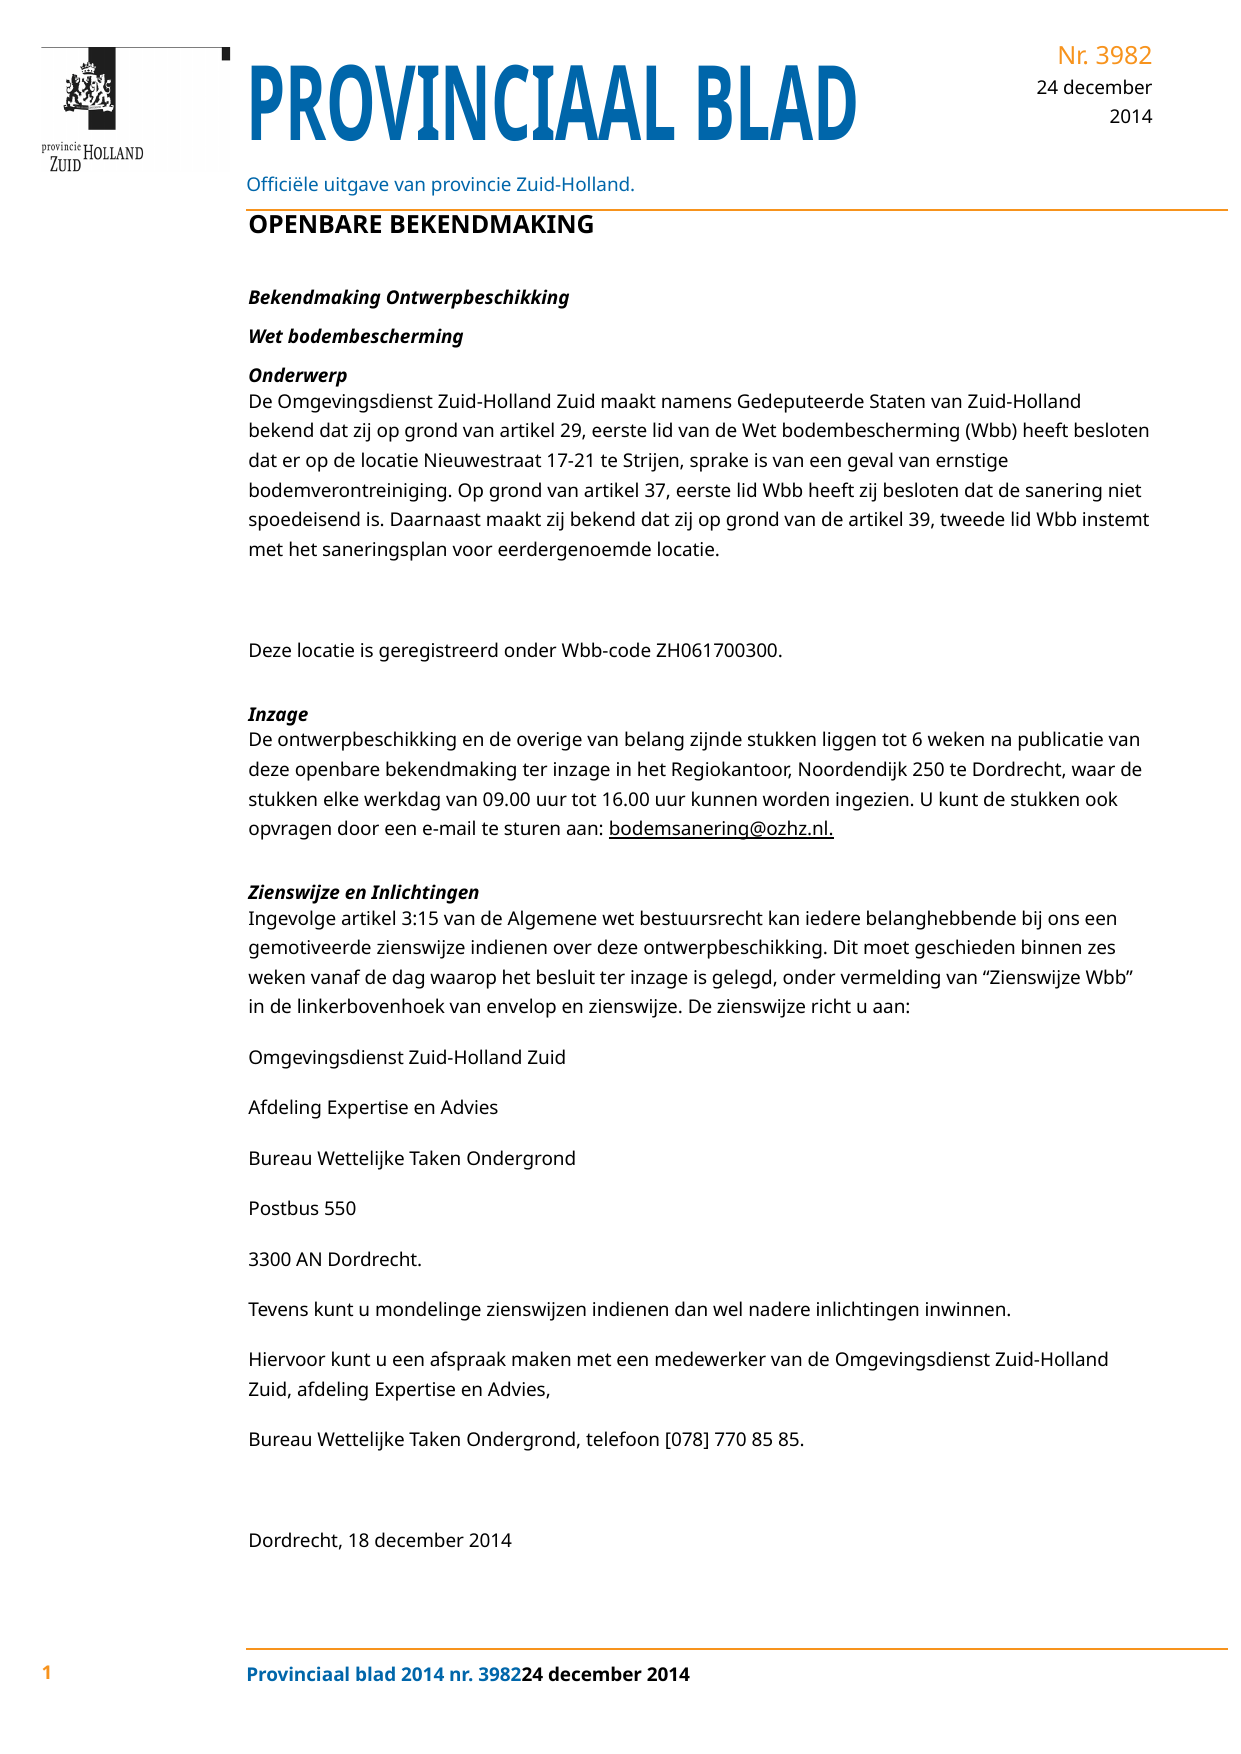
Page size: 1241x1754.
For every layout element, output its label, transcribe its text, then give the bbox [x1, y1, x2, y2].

text Bekendmaking Ontwerpbeschikking [248, 284, 1152, 309]
text Bureau Wettelijke Taken Ondergrond [248, 1145, 1152, 1171]
text Inzage [248, 701, 1152, 727]
text Omgevingsdienst Zuid-Holland Zuid [248, 1044, 1152, 1070]
text Postbus 550 [248, 1195, 1152, 1221]
text Ingevolge artikel 3:15 van de Algemene wet bestuursrecht kan iedere belanghebbende bij ons een gemotiveerde zienswijze indienen over deze ontwerpbeschikking. Dit moet geschieden binnen zes weken vanaf de dag waarop het besluit ter inzage is gelegd, onder vermelding van “Zienswijze Wbb” in de linkerbovenhoek van envelop en zienswijze. De zienswijze richt u aan: [248, 905, 1152, 1019]
text Deze locatie is geregistreerd onder Wbb-code ZH061700300. [248, 637, 1152, 663]
text De ontwerpbeschikking en de overige van belang zijnde stukken liggen tot 6 weken na publicatie van deze openbare bekendmaking ter inzage in het Regiokantoor, Noordendijk 250 te Dordrecht, waar de stukken elke werkdag van 09.00 uur tot 16.00 uur kunnen worden ingezien. U kunt de stukken ook opvragen door een e-mail te sturen aan: bodemsanering@ozhz.nl. [248, 727, 1152, 841]
text Wet bodembescherming [248, 323, 1152, 349]
text Afdeling Expertise en Advies [248, 1094, 1152, 1120]
text Onderwerp [248, 362, 1152, 388]
text Bureau Wettelijke Taken Ondergrond, telefoon [078] 770 85 85. [248, 1427, 1152, 1452]
text Hiervoor kunt u een afspraak maken met een medewerker van de Omgevingsdienst Zuid-Holland Zuid, afdeling Expertise en Advies, [248, 1347, 1152, 1402]
text Dordrecht, 18 december 2014 [248, 1527, 1152, 1553]
text 3300 AN Dordrecht. [248, 1246, 1152, 1272]
text Zienswijze en Inlichtingen [248, 879, 1152, 905]
text De Omgevingsdienst Zuid-Holland Zuid maakt namens Gedeputeerde Staten van Zuid-Holland bekend dat zij op grond van artikel 29, eerste lid van de Wet bodembescherming (Wbb) heeft besloten dat er op de locatie Nieuwestraat 17-21 te Strijen, sprake is van een geval van ernstige bodemverontreiniging. Op grond van artikel 37, eerste lid Wbb heeft zij besloten dat de sanering niet spoedeisend is. Daarnaast maakt zij bekend dat zij op grond van de artikel 39, tweede lid Wbb instemt met het saneringsplan voor eerdergenoemde locatie. [248, 388, 1152, 562]
picture [41, 47, 231, 172]
text Tevens kunt u mondelinge zienswijzen indienen dan wel nadere inlichtingen inwinnen. [248, 1296, 1152, 1322]
text OPENBARE BEKENDMAKING [248, 211, 1152, 241]
